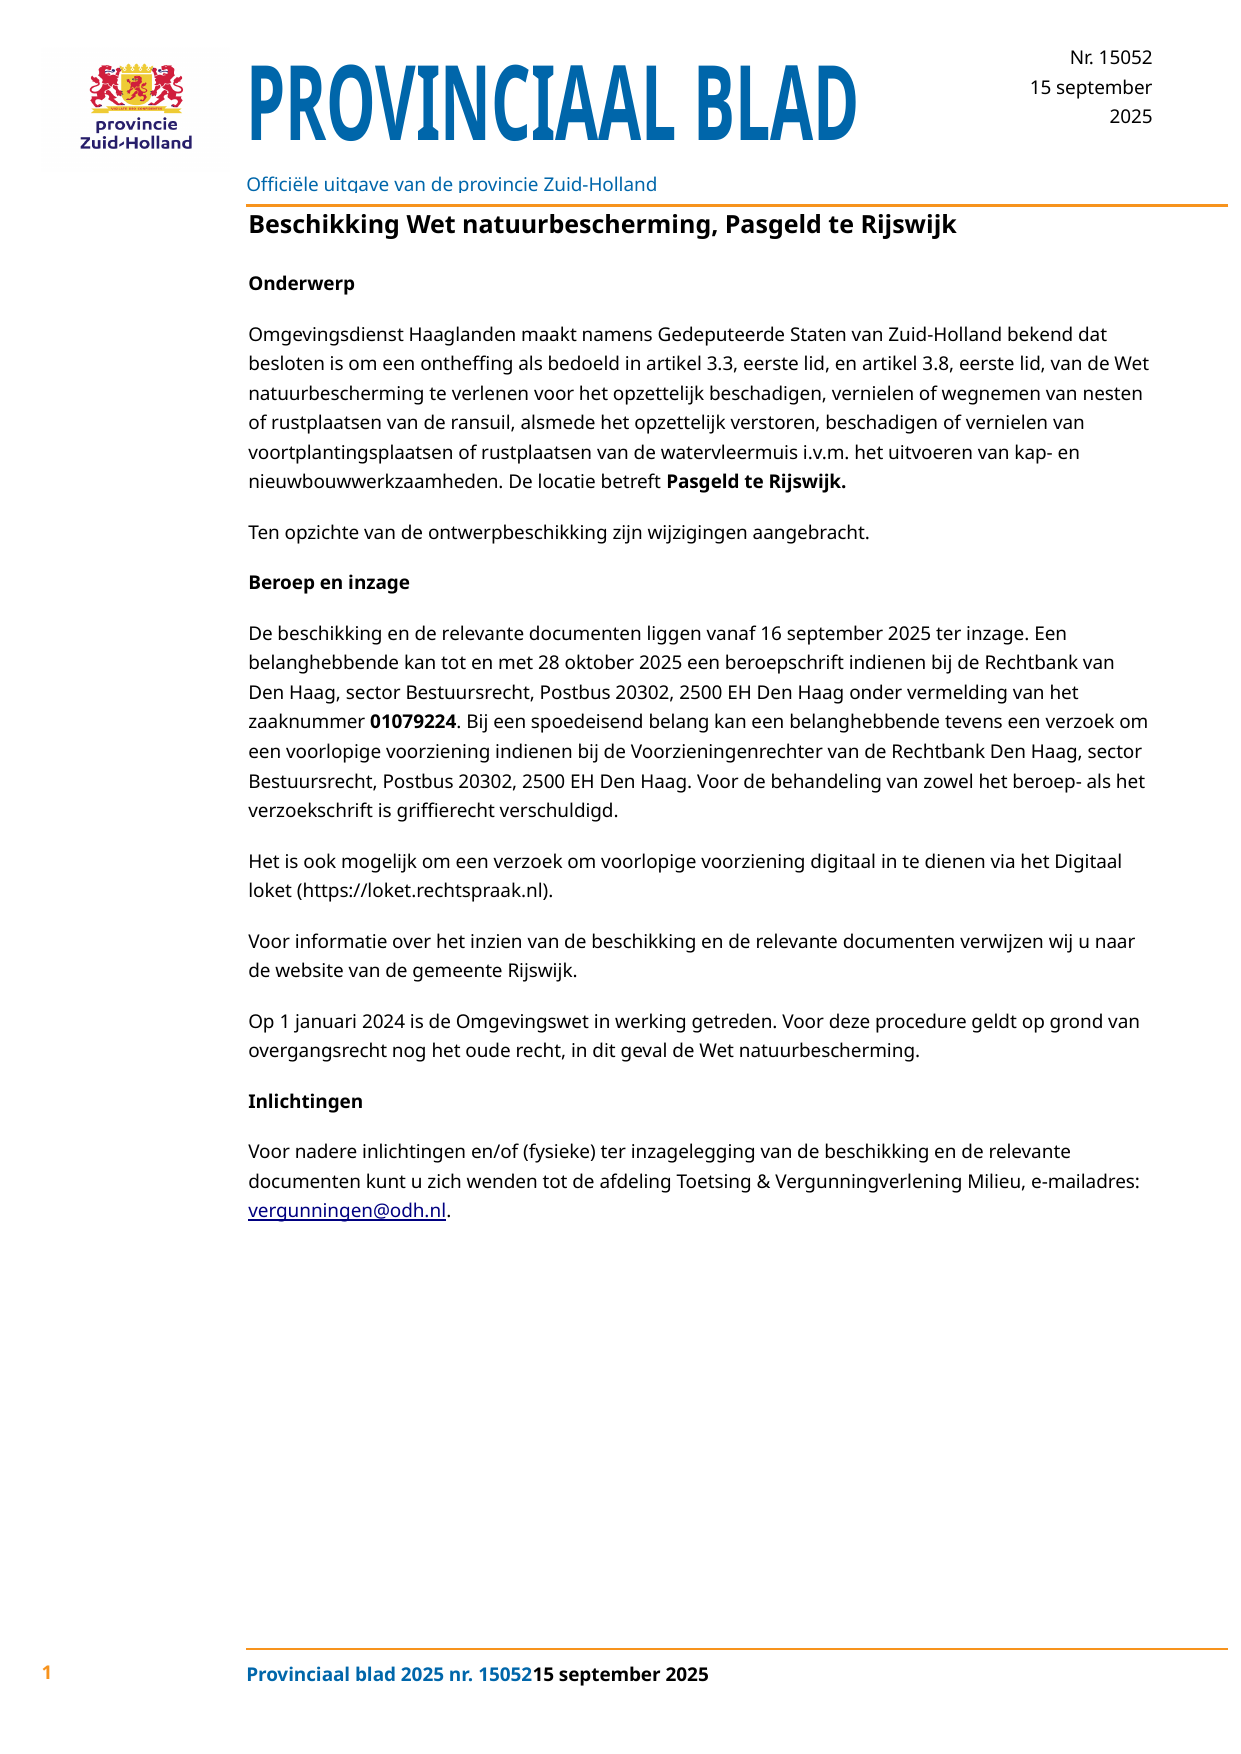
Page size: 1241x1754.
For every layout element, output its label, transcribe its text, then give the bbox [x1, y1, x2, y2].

text De beschikking en de relevante documenten liggen vanaf 16 september 2025 ter inzage. Een belanghebbende kan tot en met 28 oktober 2025 een beroepschrift indienen bij de Rechtbank van Den Haag, sector Bestuursrecht, Postbus 20302, 2500 EH Den Haag onder vermelding van het zaaknummer 01079224. Bij een spoedeisend belang kan een belanghebbende tevens een verzoek om een voorlopige voorziening indienen bij de Voorzieningenrechter van de Rechtbank Den Haag, sector Bestuursrecht, Postbus 20302, 2500 EH Den Haag. Voor de behandeling van zowel het beroep- als het verzoekschrift is griffierecht verschuldigd. [248, 620, 1152, 823]
text Beroep en inzage [248, 569, 1152, 595]
text Voor nadere inlichtingen en/of (fysieke) ter inzagelegging van de beschikking en de relevante documenten kunt u zich wenden tot de afdeling Toetsing & Vergunningverlening Milieu, e-mailadres: vergunningen@odh.nl. [248, 1138, 1152, 1223]
text Beschikking Wet natuurbescherming, Pasgeld te Rijswijk [248, 207, 1152, 241]
text Omgevingsdienst Haaglanden maakt namens Gedeputeerde Staten van Zuid-Holland bekend dat besloten is om een ontheffing als bedoeld in artikel 3.3, eerste lid, en artikel 3.8, eerste lid, van de Wet natuurbescherming te verlenen voor het opzettelijk beschadigen, vernielen of wegnemen van nesten of rustplaatsen van de ransuil, alsmede het opzettelijk verstoren, beschadigen of vernielen van voortplantingsplaatsen of rustplaatsen van de watervleermuis i.v.m. het uitvoeren van kap- en nieuwbouwwerkzaamheden. De locatie betreft Pasgeld te Rijswijk. [248, 321, 1152, 494]
picture [41, 47, 231, 172]
text Voor informatie over het inzien van de beschikking en de relevante documenten verwijzen wij u naar de website van de gemeente Rijswijk. [248, 928, 1152, 983]
text Onderwerp [248, 270, 1152, 296]
text Inlichtingen [248, 1088, 1152, 1113]
text Het is ook mogelijk om een verzoek om voorlopige voorziening digitaal in te dienen via het Digitaal loket (https://loket.rechtspraak.nl). [248, 848, 1152, 903]
text Op 1 januari 2024 is de Omgevingswet in werking getreden. Voor deze procedure geldt op grond van overgangsrecht nog het oude recht, in dit geval de Wet natuurbescherming. [248, 1008, 1152, 1063]
text Ten opzichte van de ontwerpbeschikking zijn wijzigingen aangebracht. [248, 519, 1152, 545]
